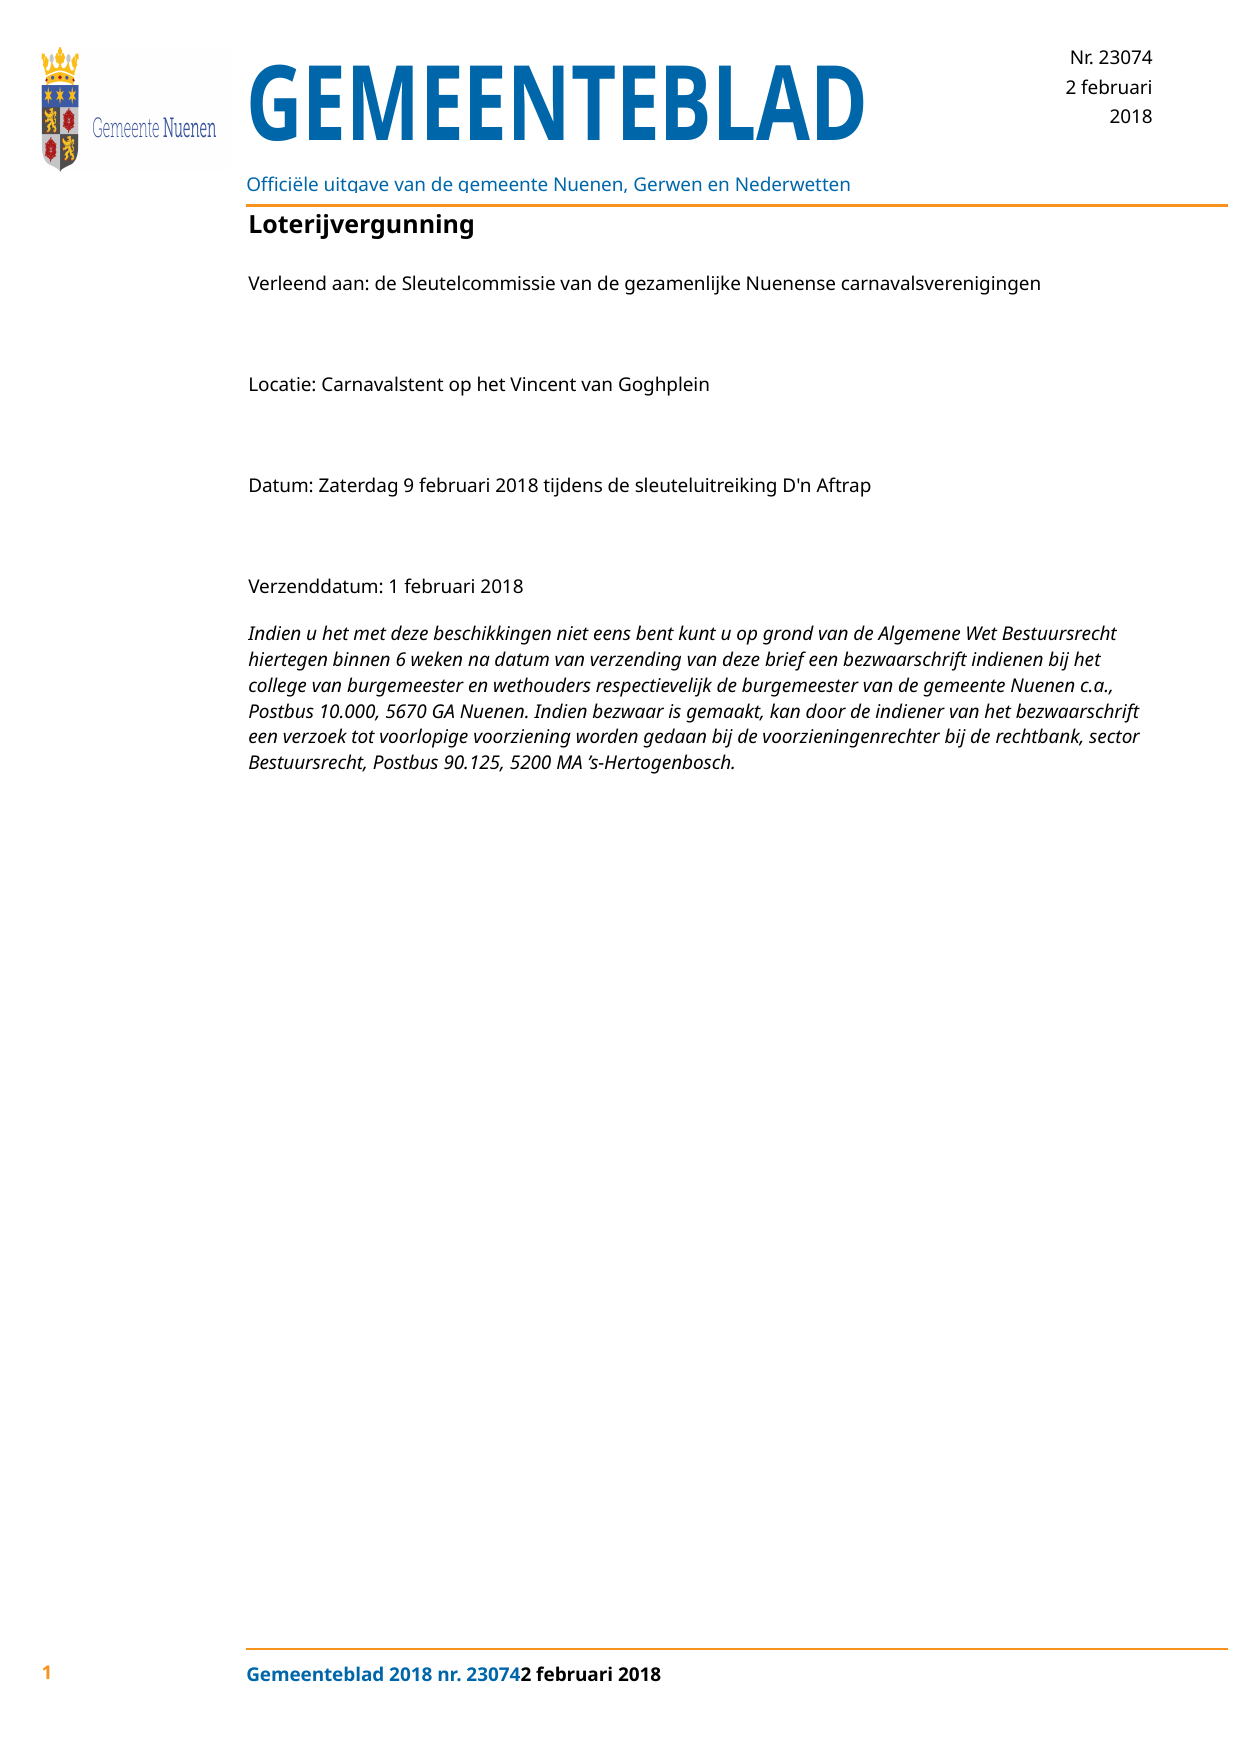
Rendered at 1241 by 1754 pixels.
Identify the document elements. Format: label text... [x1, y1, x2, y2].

picture [41, 47, 231, 172]
text Verleend aan: de Sleutelcommissie van de gezamenlijke Nuenense carnavalsverenigingen [248, 270, 1152, 296]
text Datum: Zaterdag 9 februari 2018 tijdens de sleuteluitreiking D'n Aftrap [248, 472, 1152, 498]
text Locatie: Carnavalstent op het Vincent van Goghplein [248, 371, 1152, 397]
text Indien u het met deze beschikkingen niet eens bent kunt u op grond van de Algemene Wet Bestuursrecht hiertegen binnen 6 weken na datum van verzending van deze brief een bezwaarschrift indienen bij het college van burgemeester en wethouders respectievelijk de burgemeester van de gemeente Nuenen c.a., Postbus 10.000, 5670 GA Nuenen. Indien bezwaar is gemaakt, kan door de indiener van het bezwaarschrift een verzoek tot voorlopige voorziening worden gedaan bij de voorzieningenrechter bij de rechtbank, sector Bestuursrecht, Postbus 90.125, 5200 MA ’s-Hertogenbosch. [248, 621, 1152, 775]
text Loterijvergunning [248, 207, 1152, 241]
text Verzenddatum: 1 februari 2018 [248, 573, 1152, 598]
